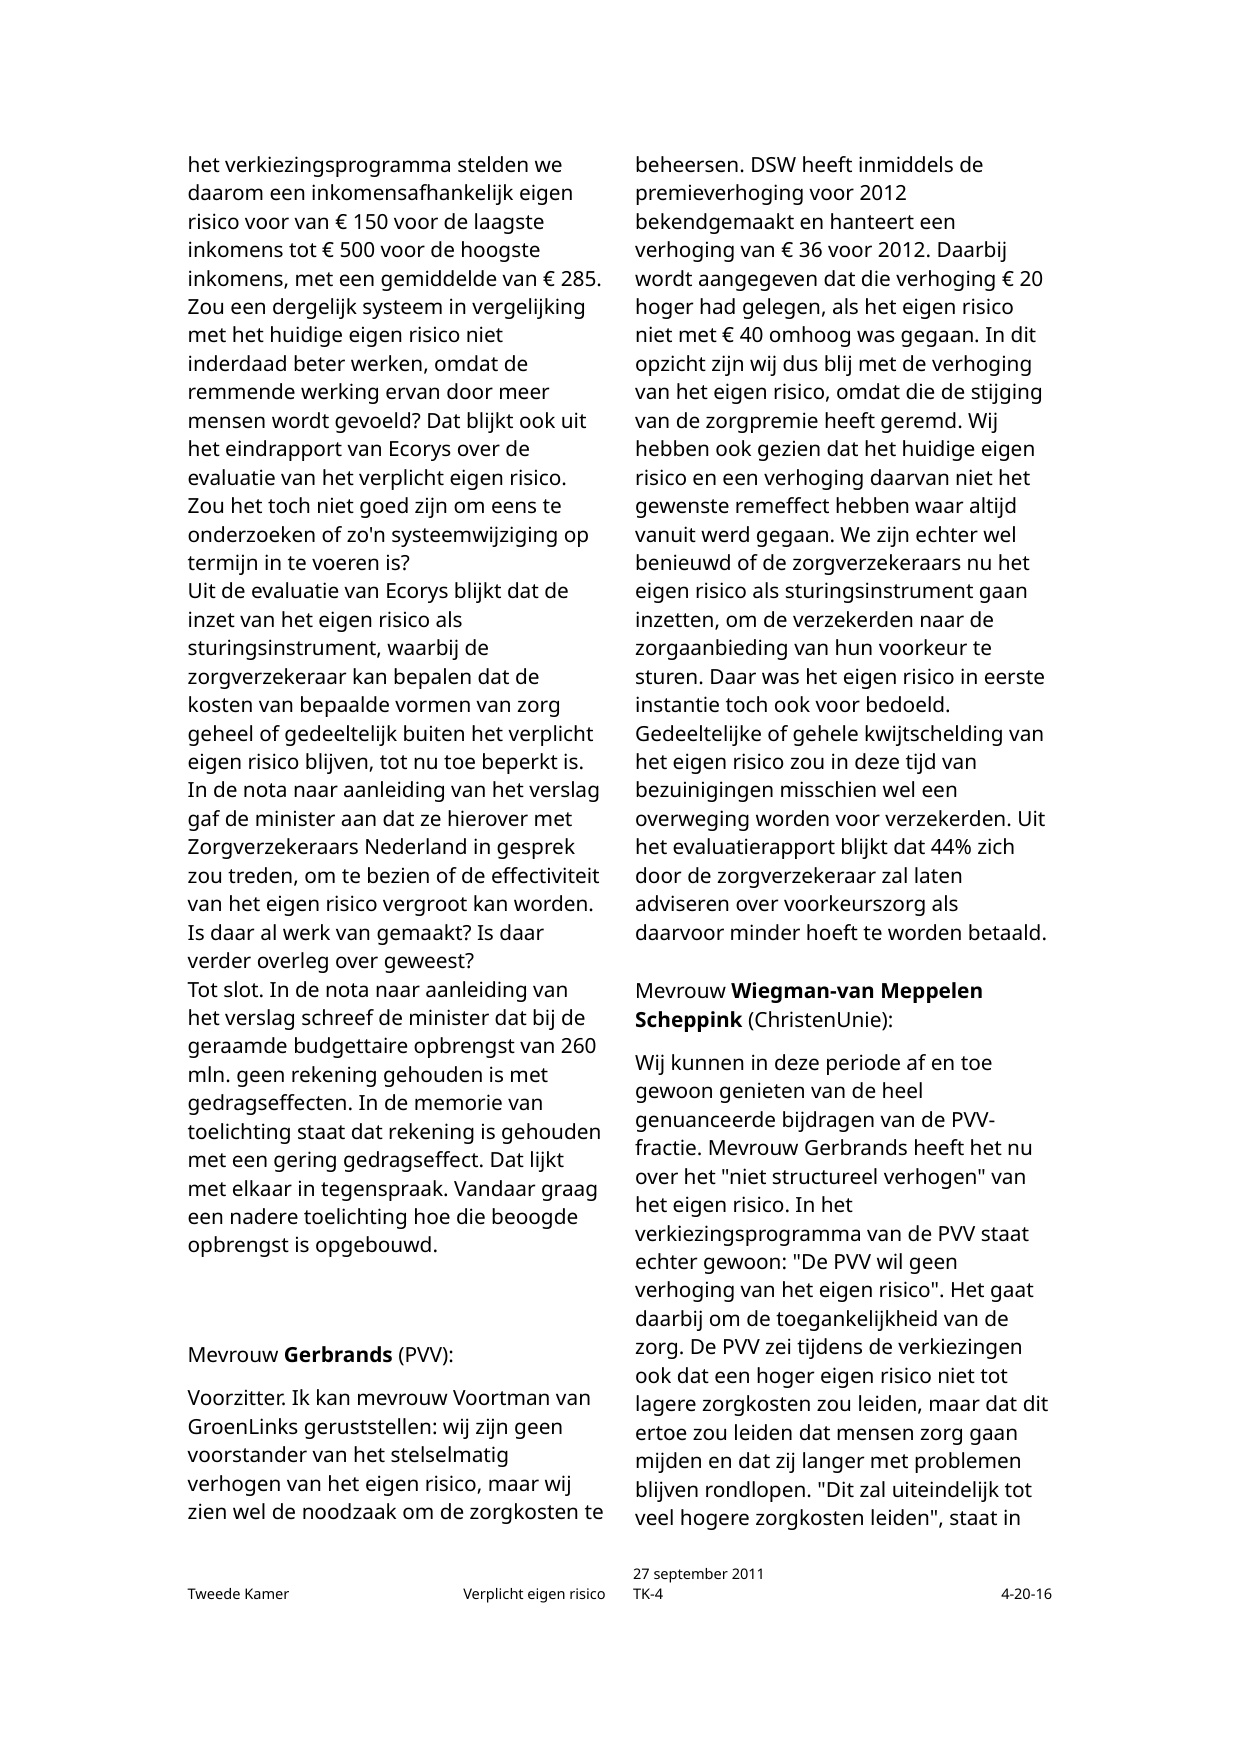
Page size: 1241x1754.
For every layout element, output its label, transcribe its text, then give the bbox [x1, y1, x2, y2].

text Uit de evaluatie van Ecorys blijkt dat de inzet van het eigen risico als sturingsinstrument, waarbij de zorgverzekeraar kan bepalen dat de kosten van bepaalde vormen van zorg geheel of gedeeltelijk buiten het verplicht eigen risico blijven, tot nu toe beperkt is. In de nota naar aanleiding van het verslag gaf de minister aan dat ze hierover met Zorgverzekeraars Nederland in gesprek zou treden, om te bezien of de effectiviteit van het eigen risico vergroot kan worden. Is daar al werk van gemaakt? Is daar verder overleg over geweest? [187, 577, 605, 975]
text Wij kunnen in deze periode af en toe gewoon genieten van de heel genuanceerde bijdragen van de PVV-fractie. Mevrouw Gerbrands heeft het nu over het "niet structureel verhogen" van het eigen risico. In het verkiezingsprogramma van de PVV staat echter gewoon: "De PVV wil geen verhoging van het eigen risico". Het gaat daarbij om de toegankelijkheid van de zorg. De PVV zei tijdens de verkiezingen ook dat een hoger eigen risico niet tot lagere zorgkosten zou leiden, maar dat dit ertoe zou leiden dat mensen zorg gaan mijden en dat zij langer met problemen blijven rondlopen. "Dit zal uiteindelijk tot veel hogere zorgkosten leiden", staat in [635, 1048, 1053, 1532]
text Voorzitter. Ik kan mevrouw Voortman van GroenLinks geruststellen: wij zijn geen voorstander van het stelselmatig verhogen van het eigen risico, maar wij zien wel de noodzaak om de zorgkosten te [187, 1383, 605, 1526]
text het verkiezingsprogramma stelden we daarom een inkomensafhankelijk eigen risico voor van € 150 voor de laagste inkomens tot € 500 voor de hoogste inkomens, met een gemiddelde van € 285. Zou een dergelijk systeem in vergelijking met het huidige eigen risico niet inderdaad beter werken, omdat de remmende werking ervan door meer mensen wordt gevoeld? Dat blijkt ook uit het eindrapport van Ecorys over de evaluatie van het verplicht eigen risico. Zou het toch niet goed zijn om eens te onderzoeken of zo'n systeemwijziging op termijn in te voeren is? [187, 150, 605, 577]
text Mevrouw Gerbrands (PVV): [187, 1340, 605, 1368]
text  [187, 1289, 605, 1317]
text Mevrouw Wiegman-van Meppelen Scheppink (ChristenUnie): [635, 976, 1053, 1033]
text Tot slot. In de nota naar aanleiding van het verslag schreef de minister dat bij de geraamde budgettaire opbrengst van 260 mln. geen rekening gehouden is met gedragseffecten. In de memorie van toelichting staat dat rekening is gehouden met een gering gedragseffect. Dat lijkt met elkaar in tegenspraak. Vandaar graag een nadere toelichting hoe die beoogde opbrengst is opgebouwd. [187, 975, 605, 1259]
text beheersen. DSW heeft inmiddels de premieverhoging voor 2012 bekendgemaakt en hanteert een verhoging van € 36 voor 2012. Daarbij wordt aangegeven dat die verhoging € 20 hoger had gelegen, als het eigen risico niet met € 40 omhoog was gegaan. In dit opzicht zijn wij dus blij met de verhoging van het eigen risico, omdat die de stijging van de zorgpremie heeft geremd. Wij hebben ook gezien dat het huidige eigen risico en een verhoging daarvan niet het gewenste remeffect hebben waar altijd vanuit werd gegaan. We zijn echter wel benieuwd of de zorgverzekeraars nu het eigen risico als sturingsinstrument gaan inzetten, om de verzekerden naar de zorgaanbieding van hun voorkeur te sturen. Daar was het eigen risico in eerste instantie toch ook voor bedoeld. Gedeeltelijke of gehele kwijtschelding van het eigen risico zou in deze tijd van bezuinigingen misschien wel een overweging worden voor verzekerden. Uit het evaluatierapport blijkt dat 44% zich door de zorgverzekeraar zal laten adviseren over voorkeurszorg als daarvoor minder hoeft te worden betaald. [635, 150, 1053, 946]
